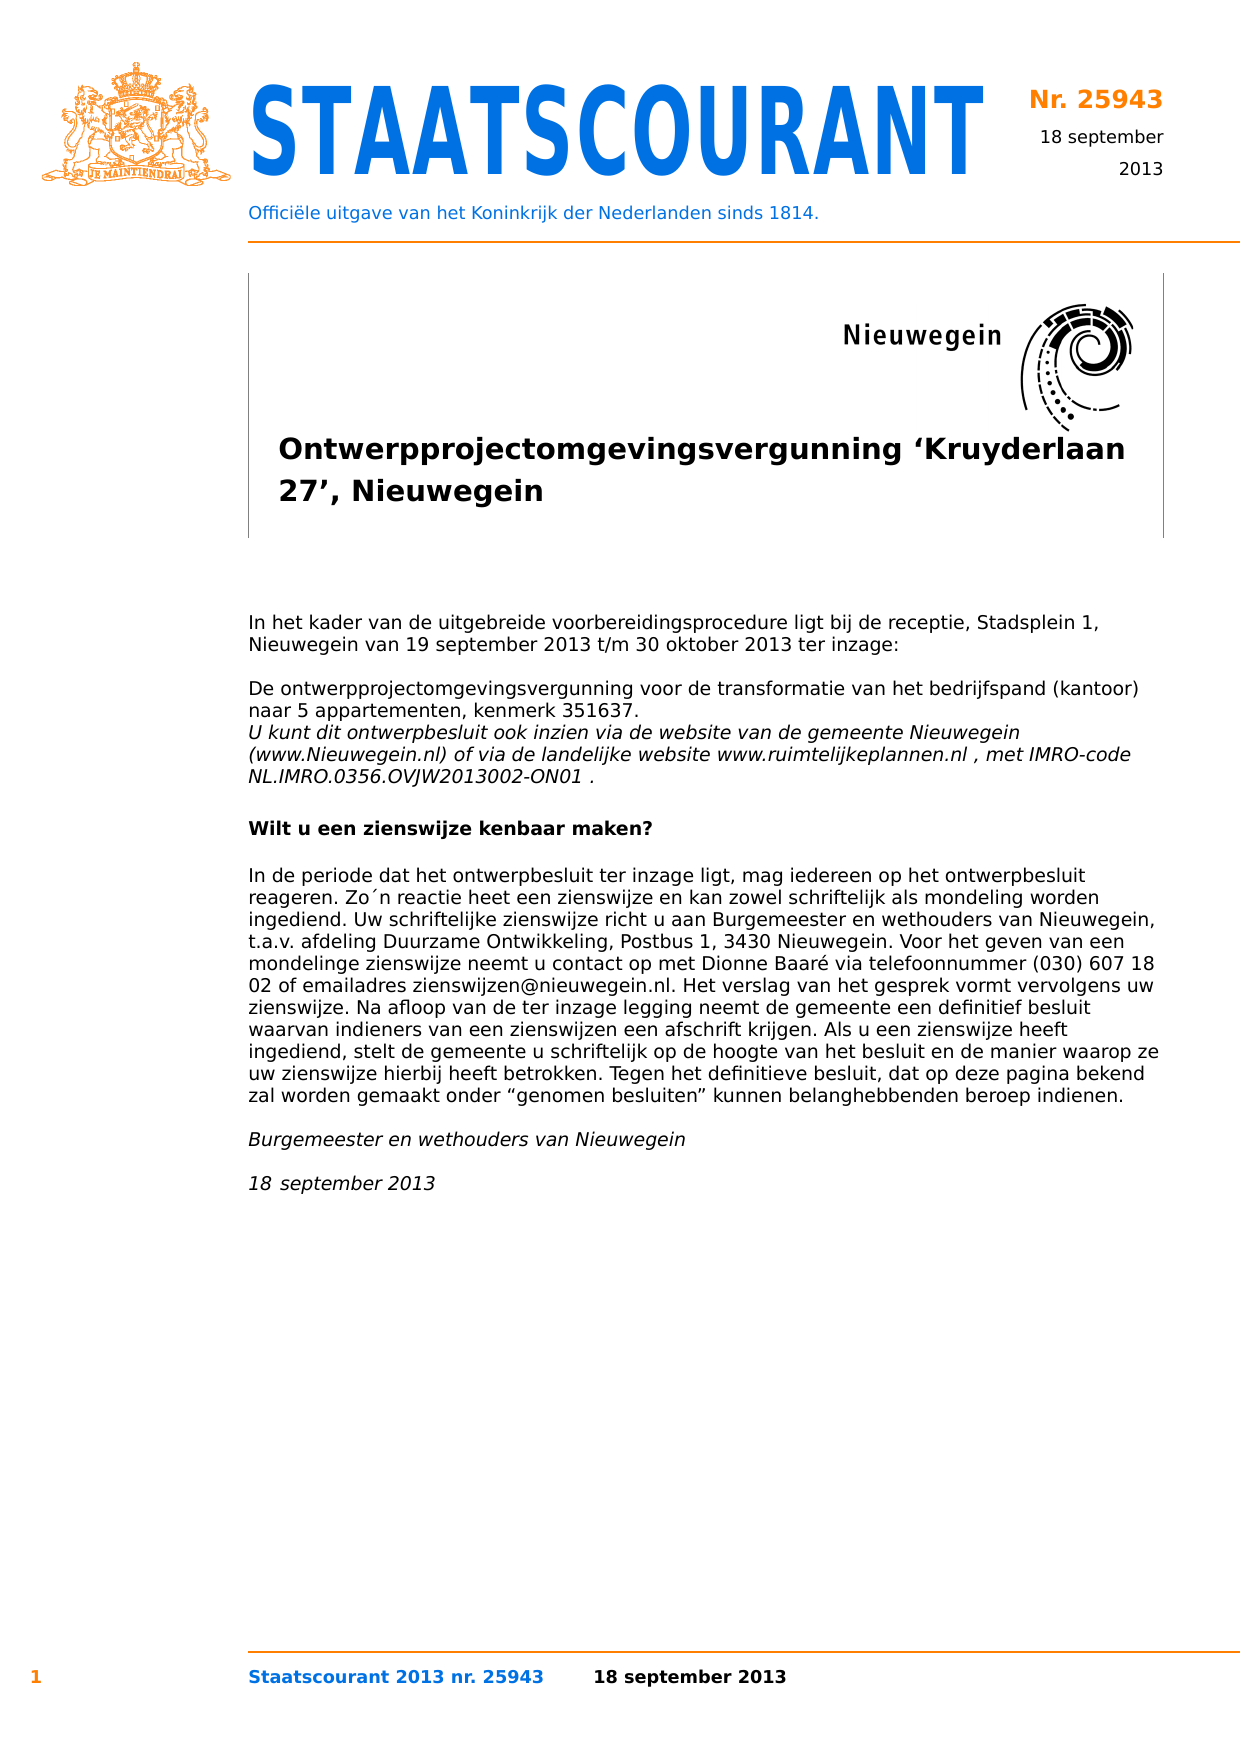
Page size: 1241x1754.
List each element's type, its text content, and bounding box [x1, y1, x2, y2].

subtitle Ontwerpprojectomgevingsvergunning ‘Kruyderlaan 27’, Nieuwegein [249, 273, 1163, 538]
table_cell 2013 [998, 153, 1240, 203]
text In de periode dat het ontwerpbesluit ter inzage ligt, mag iedereen op het ontwerpbesluit reageren. Zo´n reactie heet een zienswijze en kan zowel schriftelijk als mondeling worden ingediend. Uw schriftelijke zienswijze richt u aan Burgemeester en wethouders van Nieuwegein, t.a.v. afdeling Duurzame Ontwikkeling, Postbus 1, 3430 Nieuwegein. Voor het geven van een mondelinge zienswijze neemt u contact op met Dionne Baaré via telefoonnummer (030) 607 18 02 of emailadres zienswijzen@nieuwegein.nl. Het verslag van het gesprek vormt vervolgens uw zienswijze. Na afloop van de ter inzage legging neemt de gemeente een definitief besluit waarvan indieners van een zienswijzen een afschrift krijgen. Als u een zienswijze heeft ingediend, stelt de gemeente u schriftelijk op de hoogte van het besluit en de manier waarop ze uw zienswijze hierbij heeft betrokken. Tegen het definitieve besluit, dat op deze pagina bekend zal worden gemaakt onder “genomen besluiten” kunnen belanghebbenden beroep indienen. [248, 865, 1163, 1107]
picture [844, 302, 1134, 433]
picture [41, 62, 231, 186]
table_header Nr. 25943 [998, 62, 1240, 121]
table_header [25, 62, 248, 241]
text Burgemeester en wethouders van Nieuwegein [248, 1128, 1163, 1151]
text De ontwerpprojectomgevingsvergunning voor de transformatie van het bedrijfspand (kantoor) naar 5 appartementen, kenmerk 351637. [248, 678, 1163, 722]
table_cell Officiële uitgave van het Koninkrijk der Nederlanden sinds 1814. [248, 203, 1240, 241]
text In het kader van de uitgebreide voorbereidingsprocedure ligt bij de receptie, Stadsplein 1, Nieuwegein van 19 september 2013 t/m 30 oktober 2013 ter inzage: [248, 612, 1163, 656]
text 18 september 2013 [248, 1172, 1163, 1194]
table_cell 18 september [998, 121, 1240, 153]
subtitle Wilt u een zienswijze kenbaar maken? [248, 818, 1163, 840]
table_header STAATSCOURANT [248, 62, 998, 203]
text U kunt dit ontwerpbesluit ook inzien via de website van de gemeente Nieuwegein (www.Nieuwegein.nl) of via de landelijke website www.ruimtelijkeplannen.nl , met IMRO-code NL.IMRO.0356.OVJW2013002-ON01 . [248, 722, 1163, 788]
